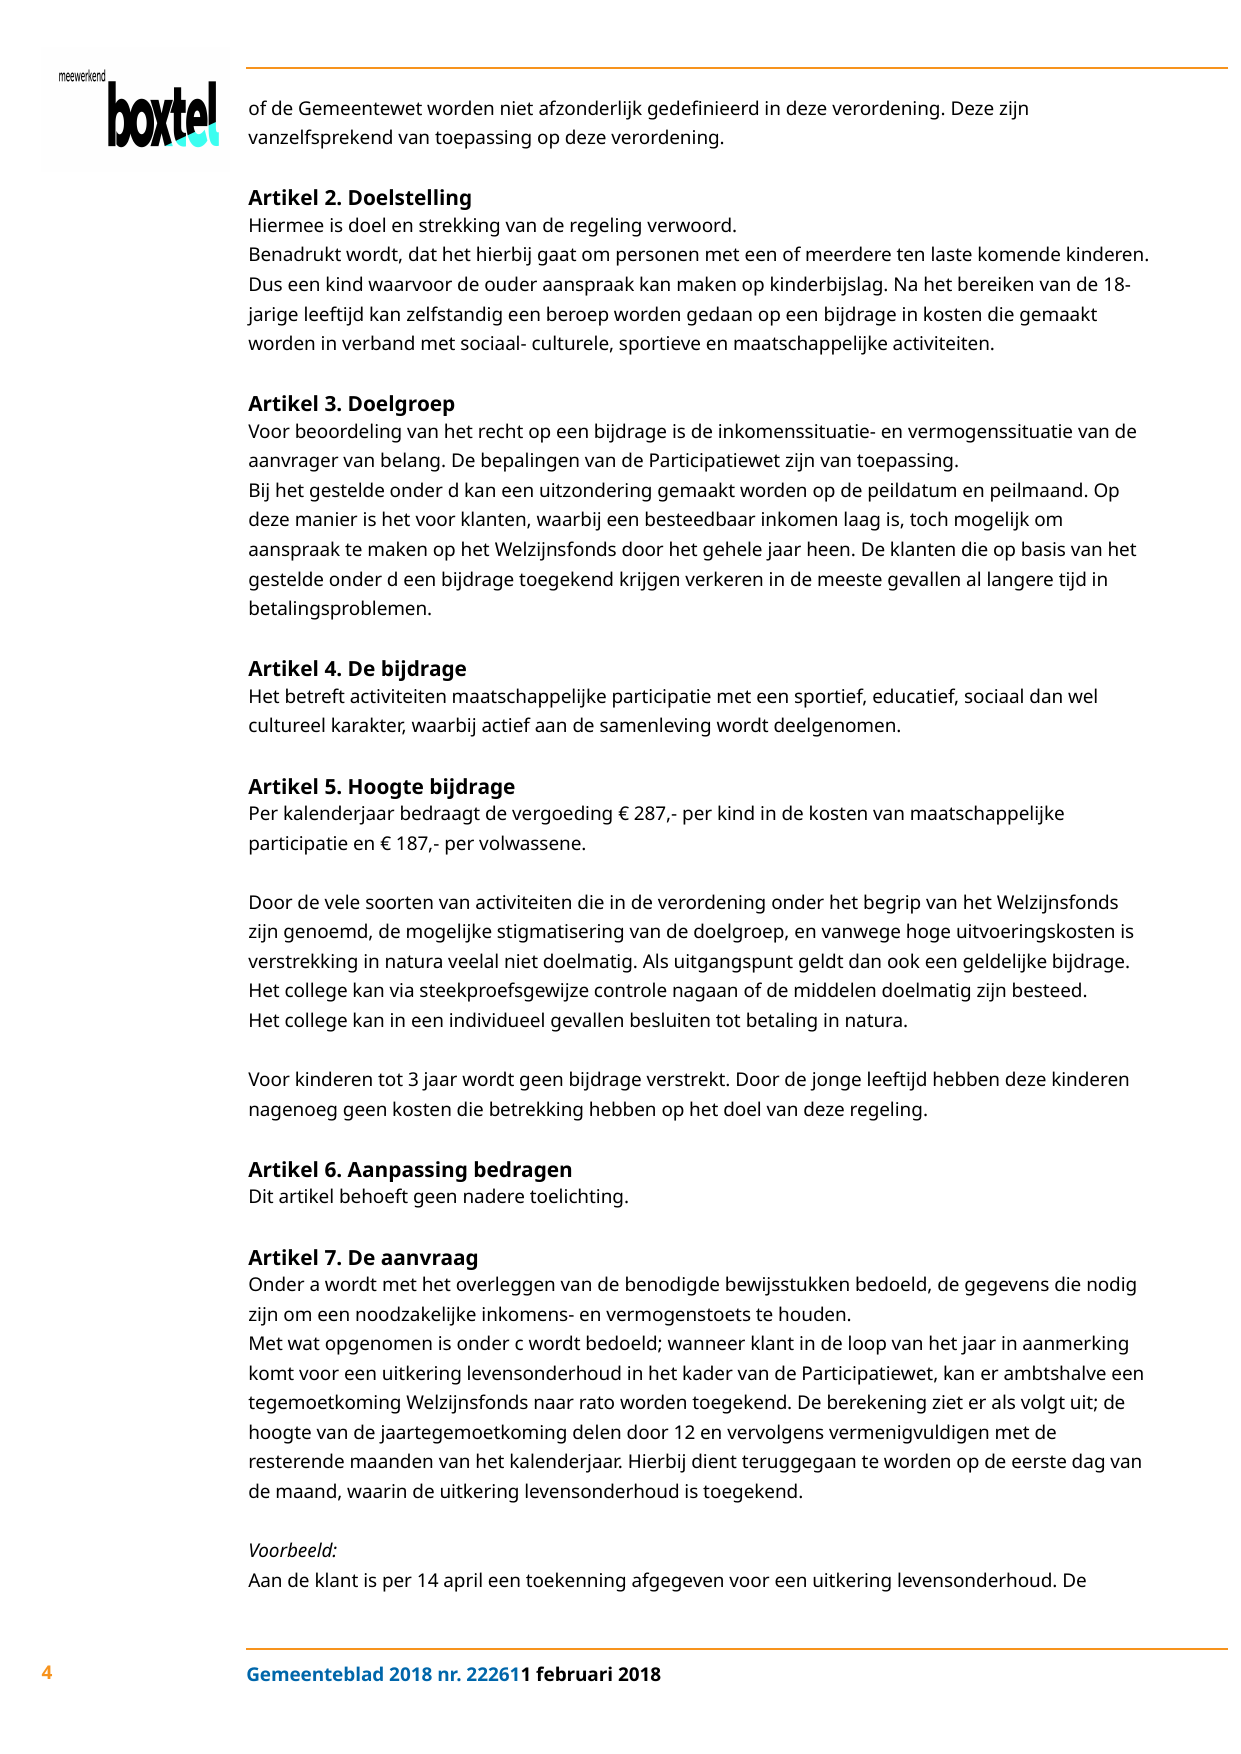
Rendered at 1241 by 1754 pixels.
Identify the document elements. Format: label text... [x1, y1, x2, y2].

text Onder a wordt met het overleggen van de benodigde bewijsstukken bedoeld, de gegevens die nodig zijn om een noodzakelijke inkomens- en vermogenstoets te houden. [248, 1271, 1152, 1327]
text of de Gemeentewet worden niet afzonderlijk gedefinieerd in deze verordening. Deze zijn vanzelfsprekend van toepassing op deze verordening. [248, 95, 1152, 150]
text Voorbeeld: [248, 1537, 1152, 1563]
text Voor beoordeling van het recht op een bijdrage is de inkomenssituatie- en vermogenssituatie van de aanvrager van belang. De bepalingen van de Participatiewet zijn van toepassing. [248, 418, 1152, 473]
text Artikel 2. Doelstelling [248, 183, 1152, 212]
text Artikel 6. Aanpassing bedragen [248, 1155, 1152, 1184]
text Artikel 4. De bijdrage [248, 654, 1152, 683]
text Voor kinderen tot 3 jaar wordt geen bijdrage verstrekt. Door de jonge leeftijd hebben deze kinderen nagenoeg geen kosten die betrekking hebben op het doel van deze regeling. [248, 1066, 1152, 1122]
text Benadrukt wordt, dat het hierbij gaat om personen met een of meerdere ten laste komende kinderen. Dus een kind waarvoor de ouder aanspraak kan maken op kinderbijslag. Na het bereiken van de 18-jarige leeftijd kan zelfstandig een beroep worden gedaan op een bijdrage in kosten die gemaakt worden in verband met sociaal- culturele, sportieve en maatschappelijke activiteiten. [248, 242, 1152, 356]
text Dit artikel behoeft geen nadere toelichting. [248, 1184, 1152, 1209]
text Bij het gestelde onder d kan een uitzondering gemaakt worden op de peildatum en peilmaand. Op deze manier is het voor klanten, waarbij een besteedbaar inkomen laag is, toch mogelijk om aanspraak te maken op het Welzijnsfonds door het gehele jaar heen. De klanten die op basis van het gestelde onder d een bijdrage toegekend krijgen verkeren in de meeste gevallen al langere tijd in betalingsproblemen. [248, 477, 1152, 621]
text Het betreft activiteiten maatschappelijke participatie met een sportief, educatief, sociaal dan wel cultureel karakter, waarbij actief aan de samenleving wordt deelgenomen. [248, 683, 1152, 738]
text Door de vele soorten van activiteiten die in de verordening onder het begrip van het Welzijnsfonds zijn genoemd, de mogelijke stigmatisering van de doelgroep, en vanwege hoge uitvoeringskosten is verstrekking in natura veelal niet doelmatig. Als uitgangspunt geldt dan ook een geldelijke bijdrage. Het college kan via steekproefsgewijze controle nagaan of de middelen doelmatig zijn besteed. [248, 889, 1152, 1003]
text Aan de klant is per 14 april een toekenning afgegeven voor een uitkering levensonderhoud. De [248, 1567, 1152, 1593]
text Artikel 3. Doelgroep [248, 389, 1152, 418]
text Per kalenderjaar bedraagt de vergoeding € 287,- per kind in de kosten van maatschappelijke participatie en € 187,- per volwassene. [248, 800, 1152, 856]
text Artikel 7. De aanvraag [248, 1243, 1152, 1271]
text Artikel 5. Hoogte bijdrage [248, 772, 1152, 800]
picture [41, 47, 231, 172]
text Met wat opgenomen is onder c wordt bedoeld; wanneer klant in de loop van het jaar in aanmerking komt voor een uitkering levensonderhoud in het kader van de Participatiewet, kan er ambtshalve een tegemoetkoming Welzijnsfonds naar rato worden toegekend. De berekening ziet er als volgt uit; de hoogte van de jaartegemoetkoming delen door 12 en vervolgens vermenigvuldigen met de resterende maanden van het kalenderjaar. Hierbij dient teruggegaan te worden op de eerste dag van de maand, waarin de uitkering levensonderhoud is toegekend. [248, 1330, 1152, 1504]
text Hiermee is doel en strekking van de regeling verwoord. [248, 212, 1152, 238]
text Het college kan in een individueel gevallen besluiten tot betaling in natura. [248, 1007, 1152, 1033]
